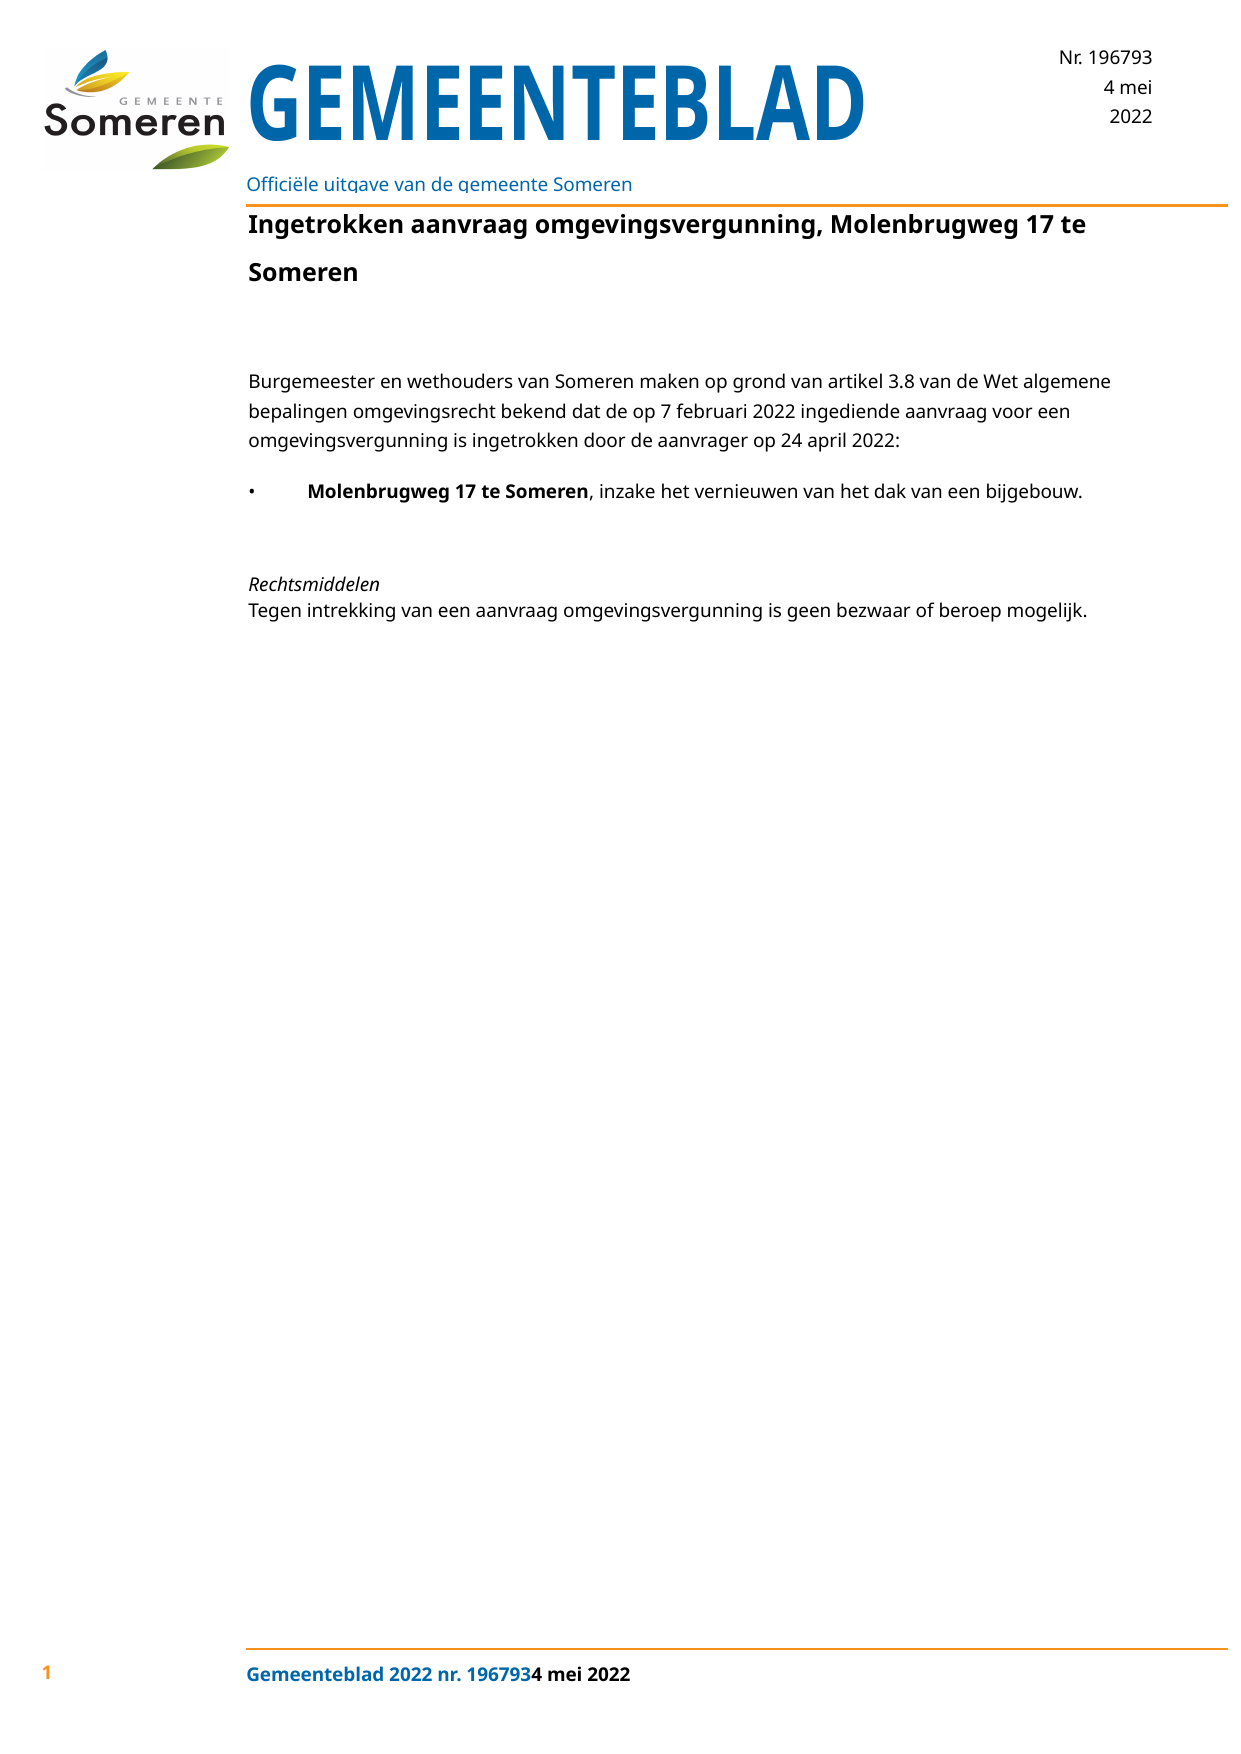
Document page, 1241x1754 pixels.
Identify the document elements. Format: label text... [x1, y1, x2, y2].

picture [41, 47, 231, 172]
list Molenbrugweg 17 te Someren, inzake het vernieuwen van het dak van een bijgebouw. [248, 478, 1152, 504]
text Ingetrokken aanvraag omgevingsvergunning, Molenbrugweg 17 te Someren [248, 207, 1152, 288]
text Tegen intrekking van een aanvraag omgevingsvergunning is geen bezwaar of beroep mogelijk. [248, 597, 1152, 623]
text Rechtsmiddelen [248, 571, 1152, 597]
text Burgemeester en wethouders van Someren maken op grond van artikel 3.8 van de Wet algemene bepalingen omgevingsrecht bekend dat de op 7 februari 2022 ingediende aanvraag voor een omgevingsvergunning is ingetrokken door de aanvrager op 24 april 2022: [248, 368, 1152, 453]
